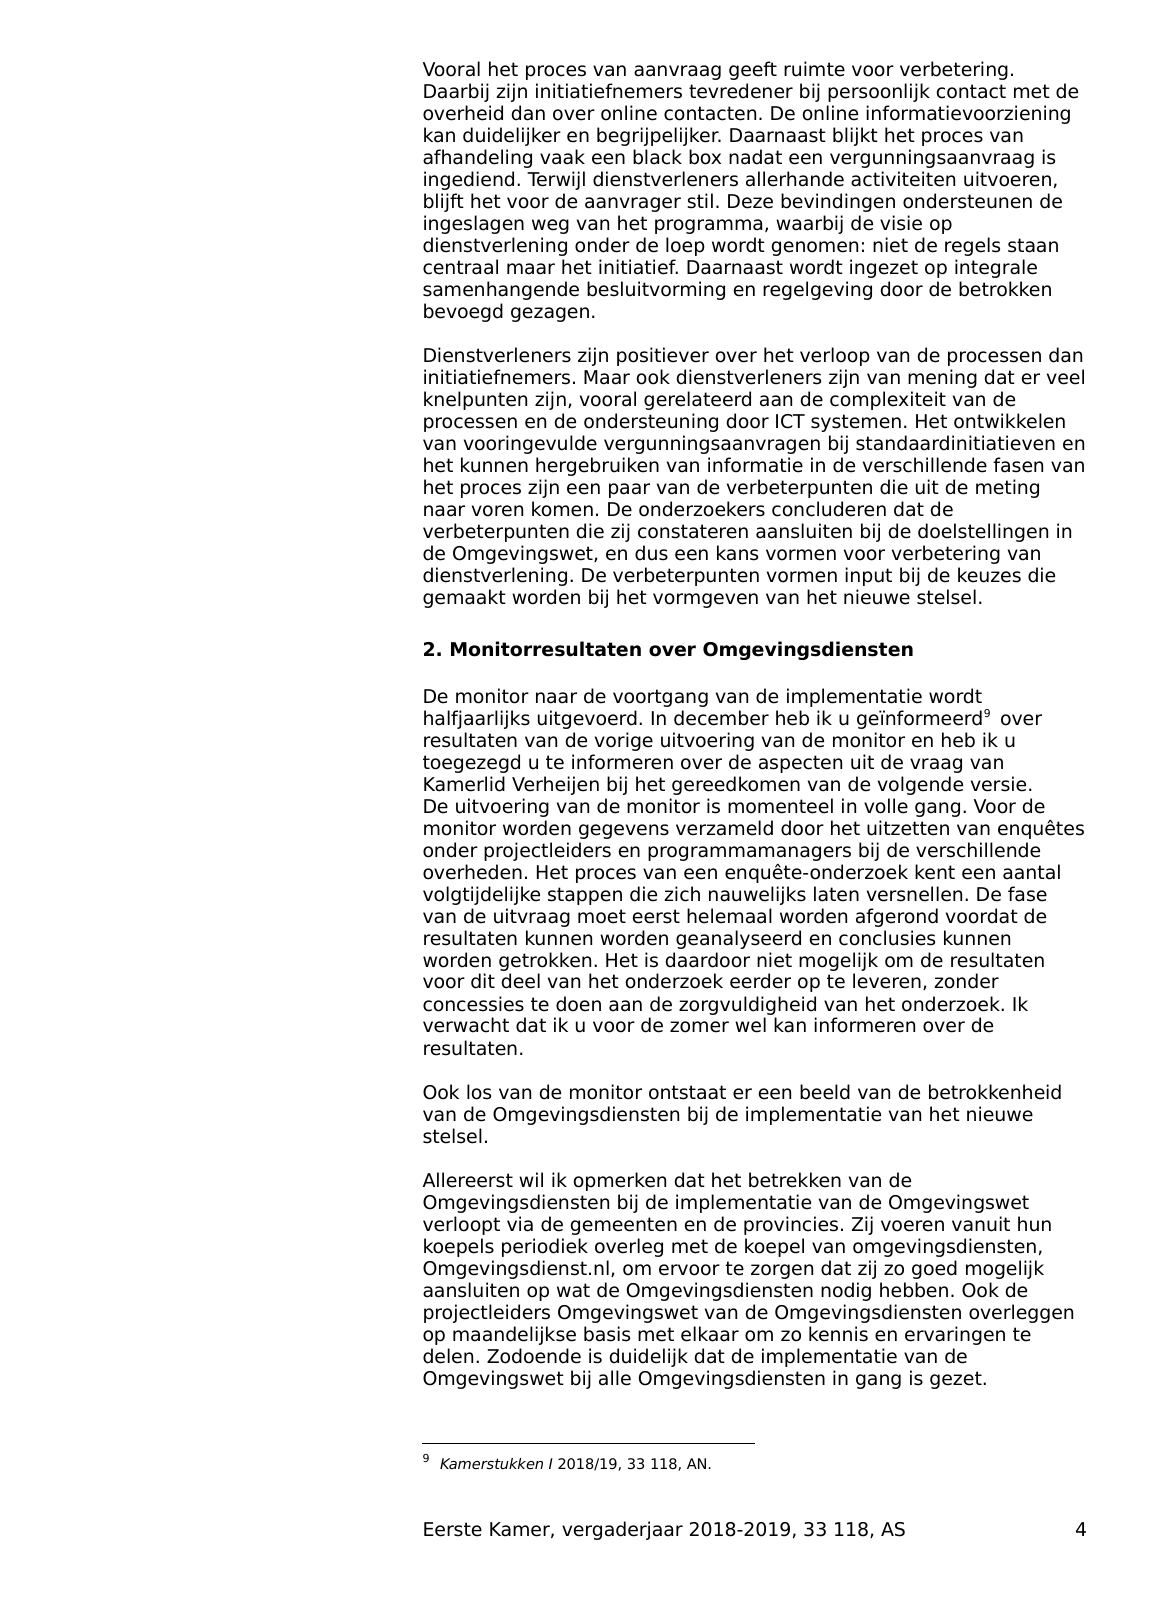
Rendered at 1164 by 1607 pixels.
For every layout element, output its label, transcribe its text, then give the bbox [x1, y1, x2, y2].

text Vooral het proces van aanvraag geeft ruimte voor verbetering. Daarbij zijn initiatiefnemers tevredener bij persoonlijk contact met de overheid dan over online contacten. De online informatievoorziening kan duidelijker en begrijpelijker. Daarnaast blijkt het proces van afhandeling vaak een black box nadat een vergunningsaanvraag is ingediend. Terwijl dienstverleners allerhande activiteiten uitvoeren, blijft het voor de aanvrager stil. Deze bevindingen ondersteunen de ingeslagen weg van het programma, waarbij de visie op dienstverlening onder de loep wordt genomen: niet de regels staan centraal maar het initiatief. Daarnaast wordt ingezet op integrale samenhangende besluitvorming en regelgeving door de betrokken bevoegd gezagen. [422, 59, 1087, 323]
text De monitor naar de voortgang van de implementatie wordt halfjaarlijks uitgevoerd. In december heb ik u geïnformeerd over resultaten van de vorige uitvoering van de monitor en heb ik u toegezegd u te informeren over de aspecten uit de vraag van Kamerlid Verheijen bij het gereedkomen van de volgende versie. [422, 686, 1087, 796]
text Kamerstukken I 2018/19, 33 118, AN. [422, 1452, 1087, 1474]
text De uitvoering van de monitor is momenteel in volle gang. Voor de monitor worden gegevens verzameld door het uitzetten van enquêtes onder projectleiders en programmamanagers bij de verschillende overheden. Het proces van een enquête-onderzoek kent een aantal volgtijdelijke stappen die zich nauwelijks laten versnellen. De fase van de uitvraag moet eerst helemaal worden afgerond voordat de resultaten kunnen worden geanalyseerd en conclusies kunnen worden getrokken. Het is daardoor niet mogelijk om de resultaten voor dit deel van het onderzoek eerder op te leveren, zonder concessies te doen aan de zorgvuldigheid van het onderzoek. Ik verwacht dat ik u voor de zomer wel kan informeren over de resultaten. [422, 796, 1087, 1059]
text Ook los van de monitor ontstaat er een beeld van de betrokkenheid van de Omgevingsdiensten bij de implementatie van het nieuwe stelsel. [422, 1082, 1087, 1147]
subtitle 2. Monitorresultaten over Omgevingsdiensten [422, 639, 1087, 661]
text Allereerst wil ik opmerken dat het betrekken van de Omgevingsdiensten bij de implementatie van de Omgevingswet verloopt via de gemeenten en de provincies. Zij voeren vanuit hun koepels periodiek overleg met de koepel van omgevingsdiensten, Omgevingsdienst.nl, om ervoor te zorgen dat zij zo goed mogelijk aansluiten op wat de Omgevingsdiensten nodig hebben. Ook de projectleiders Omgevingswet van de Omgevingsdiensten overleggen op maandelijkse basis met elkaar om zo kennis en ervaringen te delen. Zodoende is duidelijk dat de implementatie van de Omgevingswet bij alle Omgevingsdiensten in gang is gezet. [422, 1170, 1087, 1389]
text Dienstverleners zijn positiever over het verloop van de processen dan initiatiefnemers. Maar ook dienstverleners zijn van mening dat er veel knelpunten zijn, vooral gerelateerd aan de complexiteit van de processen en de ondersteuning door ICT systemen. Het ontwikkelen van vooringevulde vergunningsaanvragen bij standaardinitiatieven en het kunnen hergebruiken van informatie in de verschillende fasen van het proces zijn een paar van de verbeterpunten die uit de meting naar voren komen. De onderzoekers concluderen dat de verbeterpunten die zij constateren aansluiten bij de doelstellingen in de Omgevingswet, en dus een kans vormen voor verbetering van dienstverlening. De verbeterpunten vormen input bij de keuzes die gemaakt worden bij het vormgeven van het nieuwe stelsel. [422, 345, 1087, 609]
